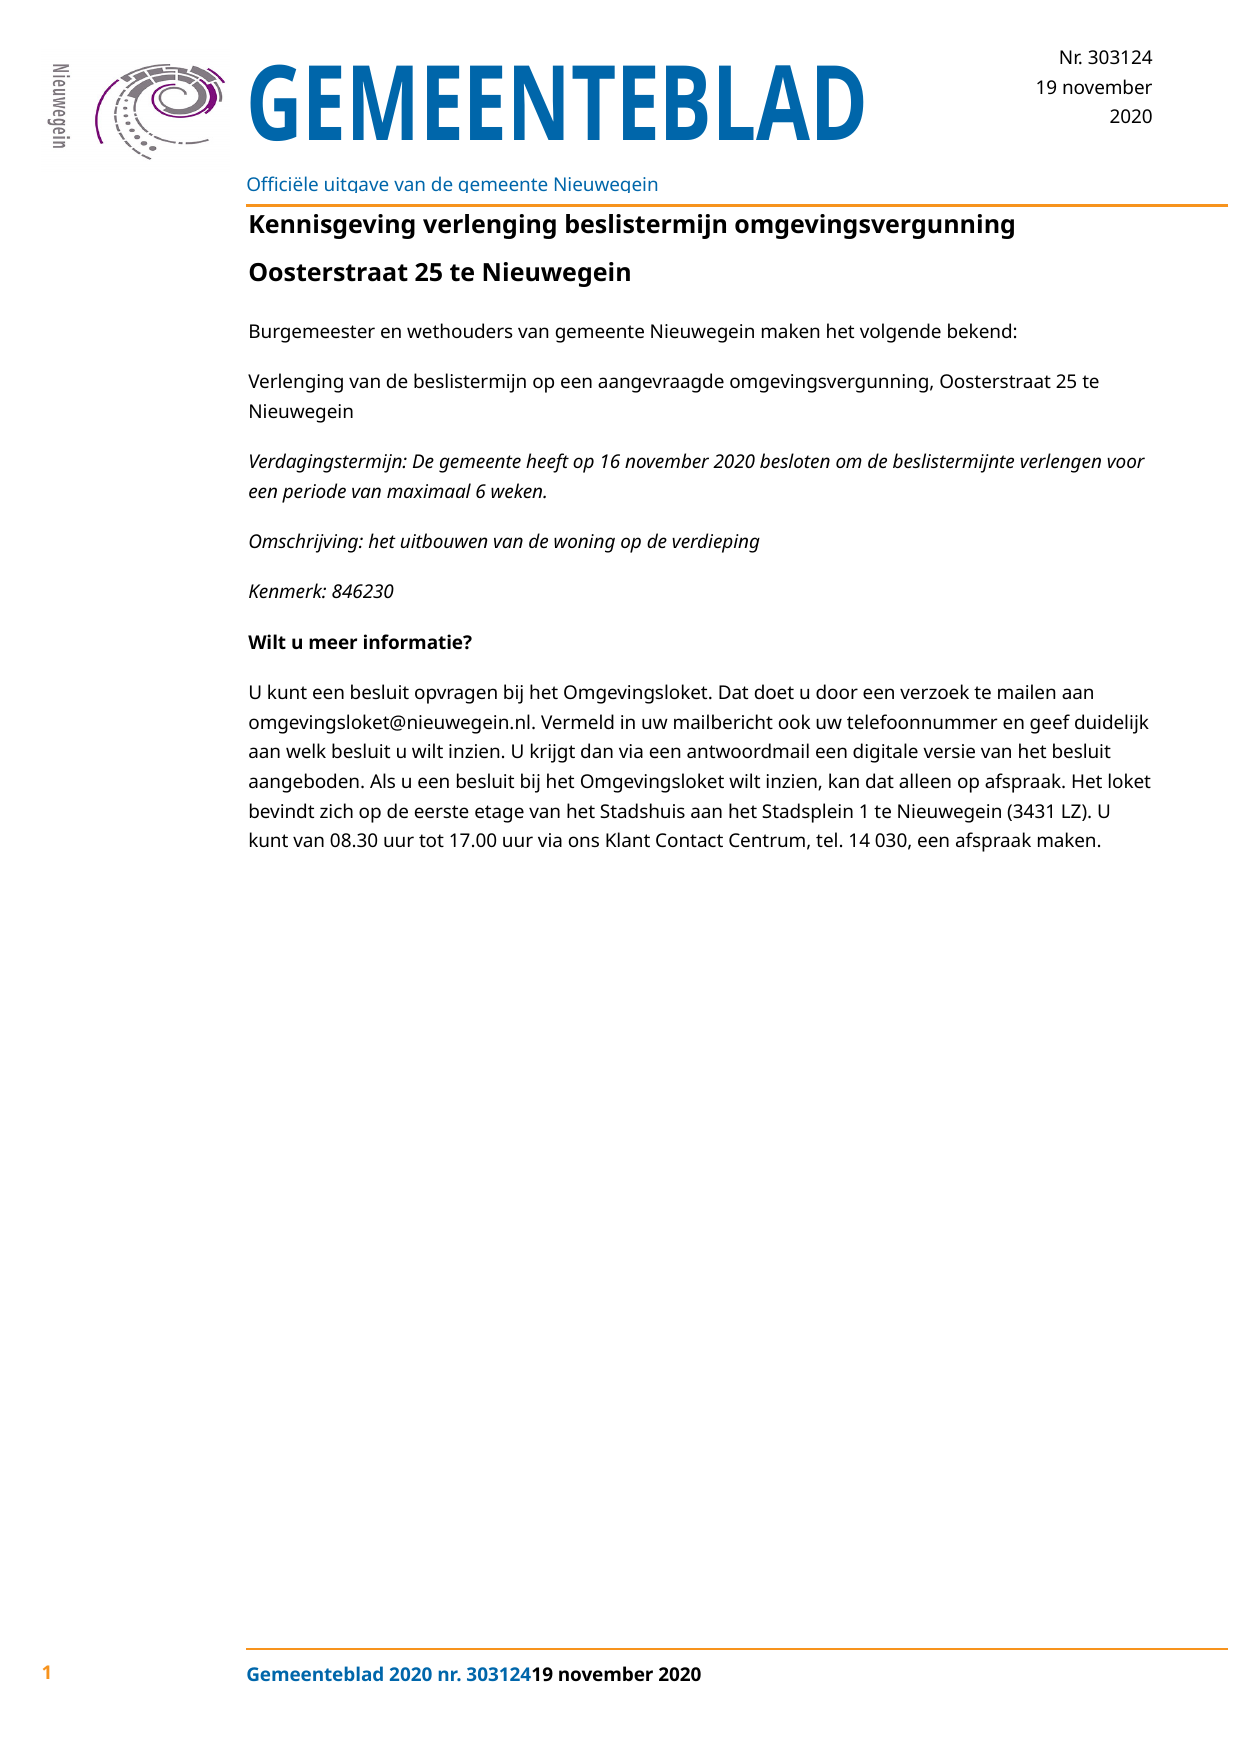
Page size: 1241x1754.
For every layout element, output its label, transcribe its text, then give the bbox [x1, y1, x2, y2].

text Verlenging van de beslistermijn op een aangevraagde omgevingsvergunning, Oosterstraat 25 te Nieuwegein [248, 368, 1152, 424]
text Kennisgeving verlenging beslistermijn omgevingsvergunning Oosterstraat 25 te Nieuwegein [248, 207, 1152, 288]
text Burgemeester en wethouders van gemeente Nieuwegein maken het volgende bekend: [248, 318, 1152, 344]
text Omschrijving: het uitbouwen van de woning op de verdieping [248, 528, 1152, 554]
picture [41, 47, 231, 172]
text U kunt een besluit opvragen bij het Omgevingsloket. Dat doet u door een verzoek te mailen aan omgevingsloket@nieuwegein.nl. Vermeld in uw mailbericht ook uw telefoonnummer en geef duidelijk aan welk besluit u wilt inzien. U krijgt dan via een antwoordmail een digitale versie van het besluit aangeboden. Als u een besluit bij het Omgevingsloket wilt inzien, kan dat alleen op afspraak. Het loket bevindt zich op de eerste etage van het Stadshuis aan het Stadsplein 1 te Nieuwegein (3431 LZ). U kunt van 08.30 uur tot 17.00 uur via ons Klant Contact Centrum, tel. 14 030, een afspraak maken. [248, 679, 1152, 853]
text Verdagingstermijn: De gemeente heeft op 16 november 2020 besloten om de beslistermijnte verlengen voor een periode van maximaal 6 weken. [248, 448, 1152, 504]
text Wilt u meer informatie? [248, 629, 1152, 655]
text Kenmerk: 846230 [248, 579, 1152, 604]
